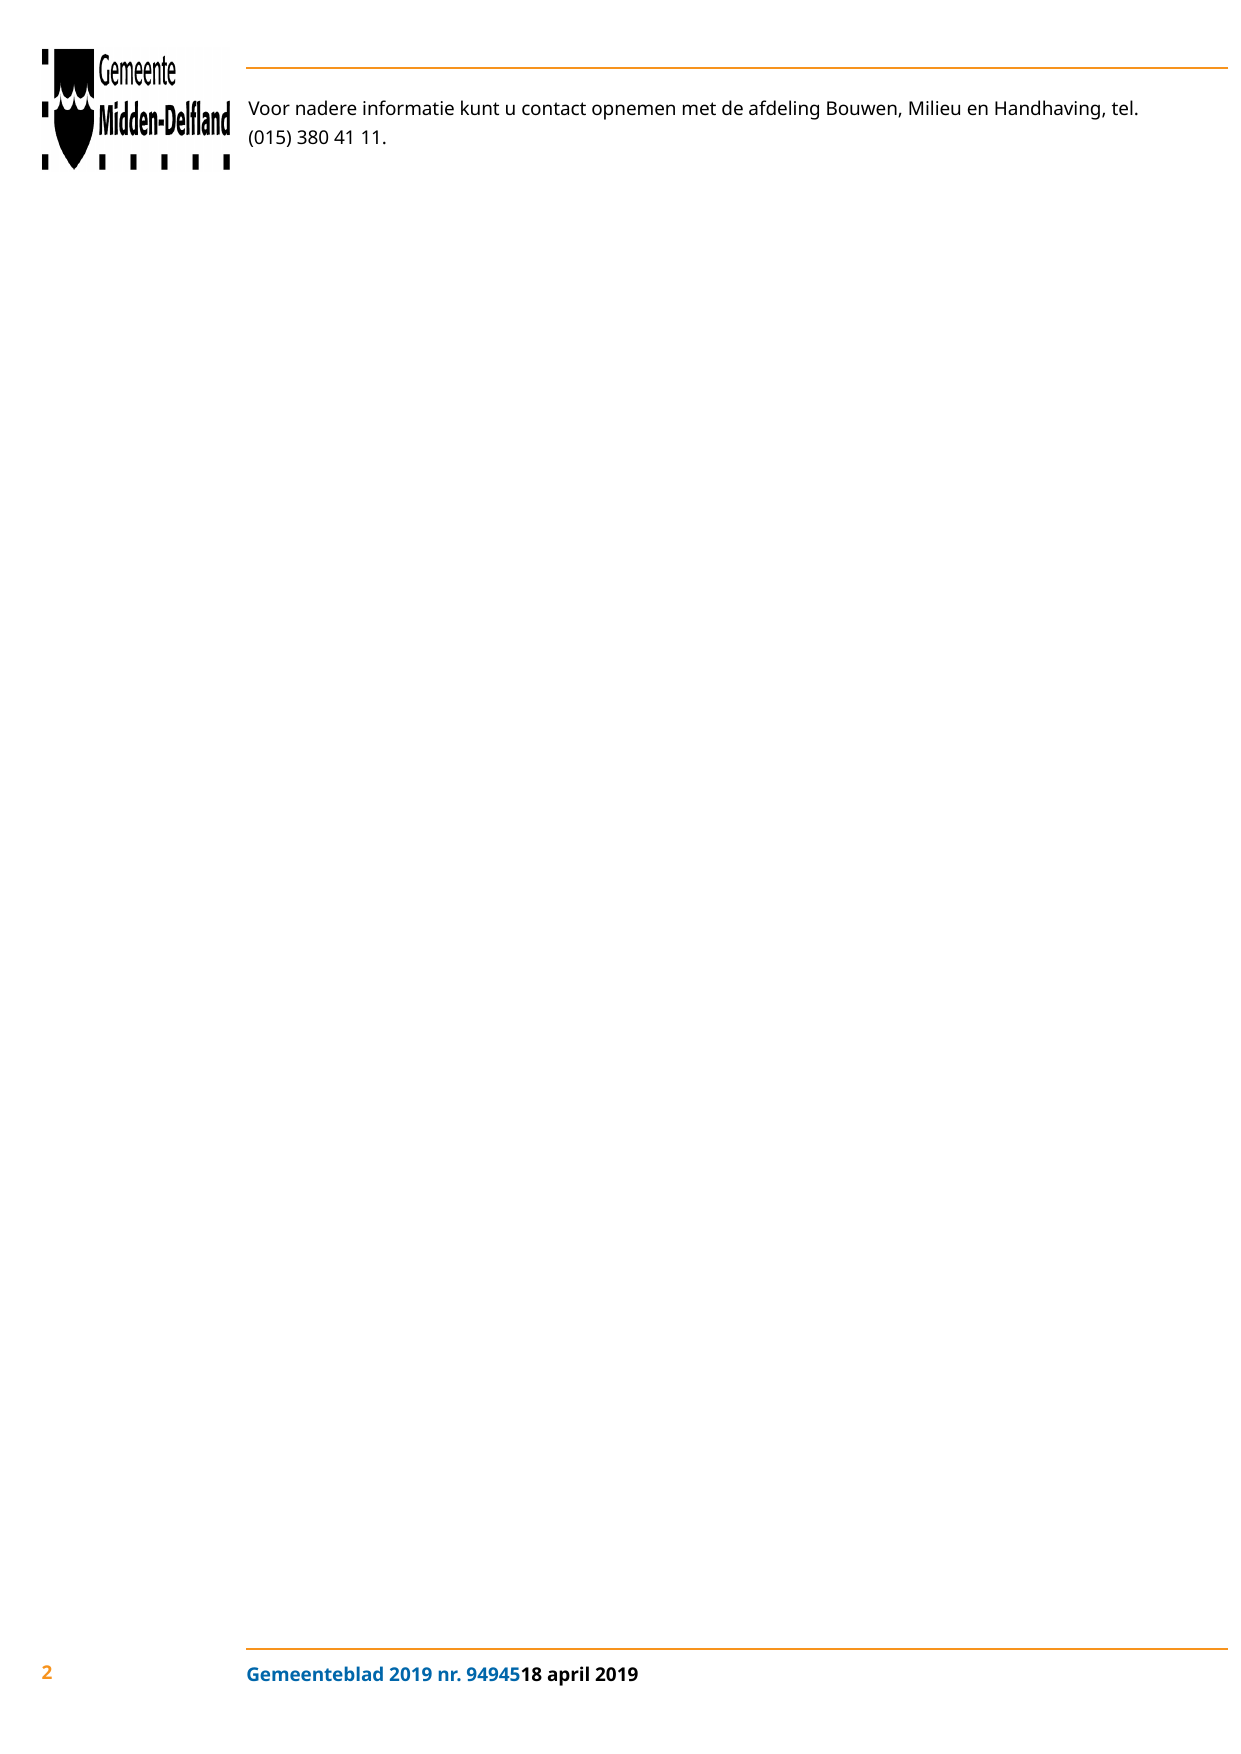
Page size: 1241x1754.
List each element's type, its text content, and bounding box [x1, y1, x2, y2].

picture [41, 47, 231, 172]
text Voor nadere informatie kunt u contact opnemen met de afdeling Bouwen, Milieu en Handhaving, tel. (015) 380 41 11. [248, 95, 1152, 150]
